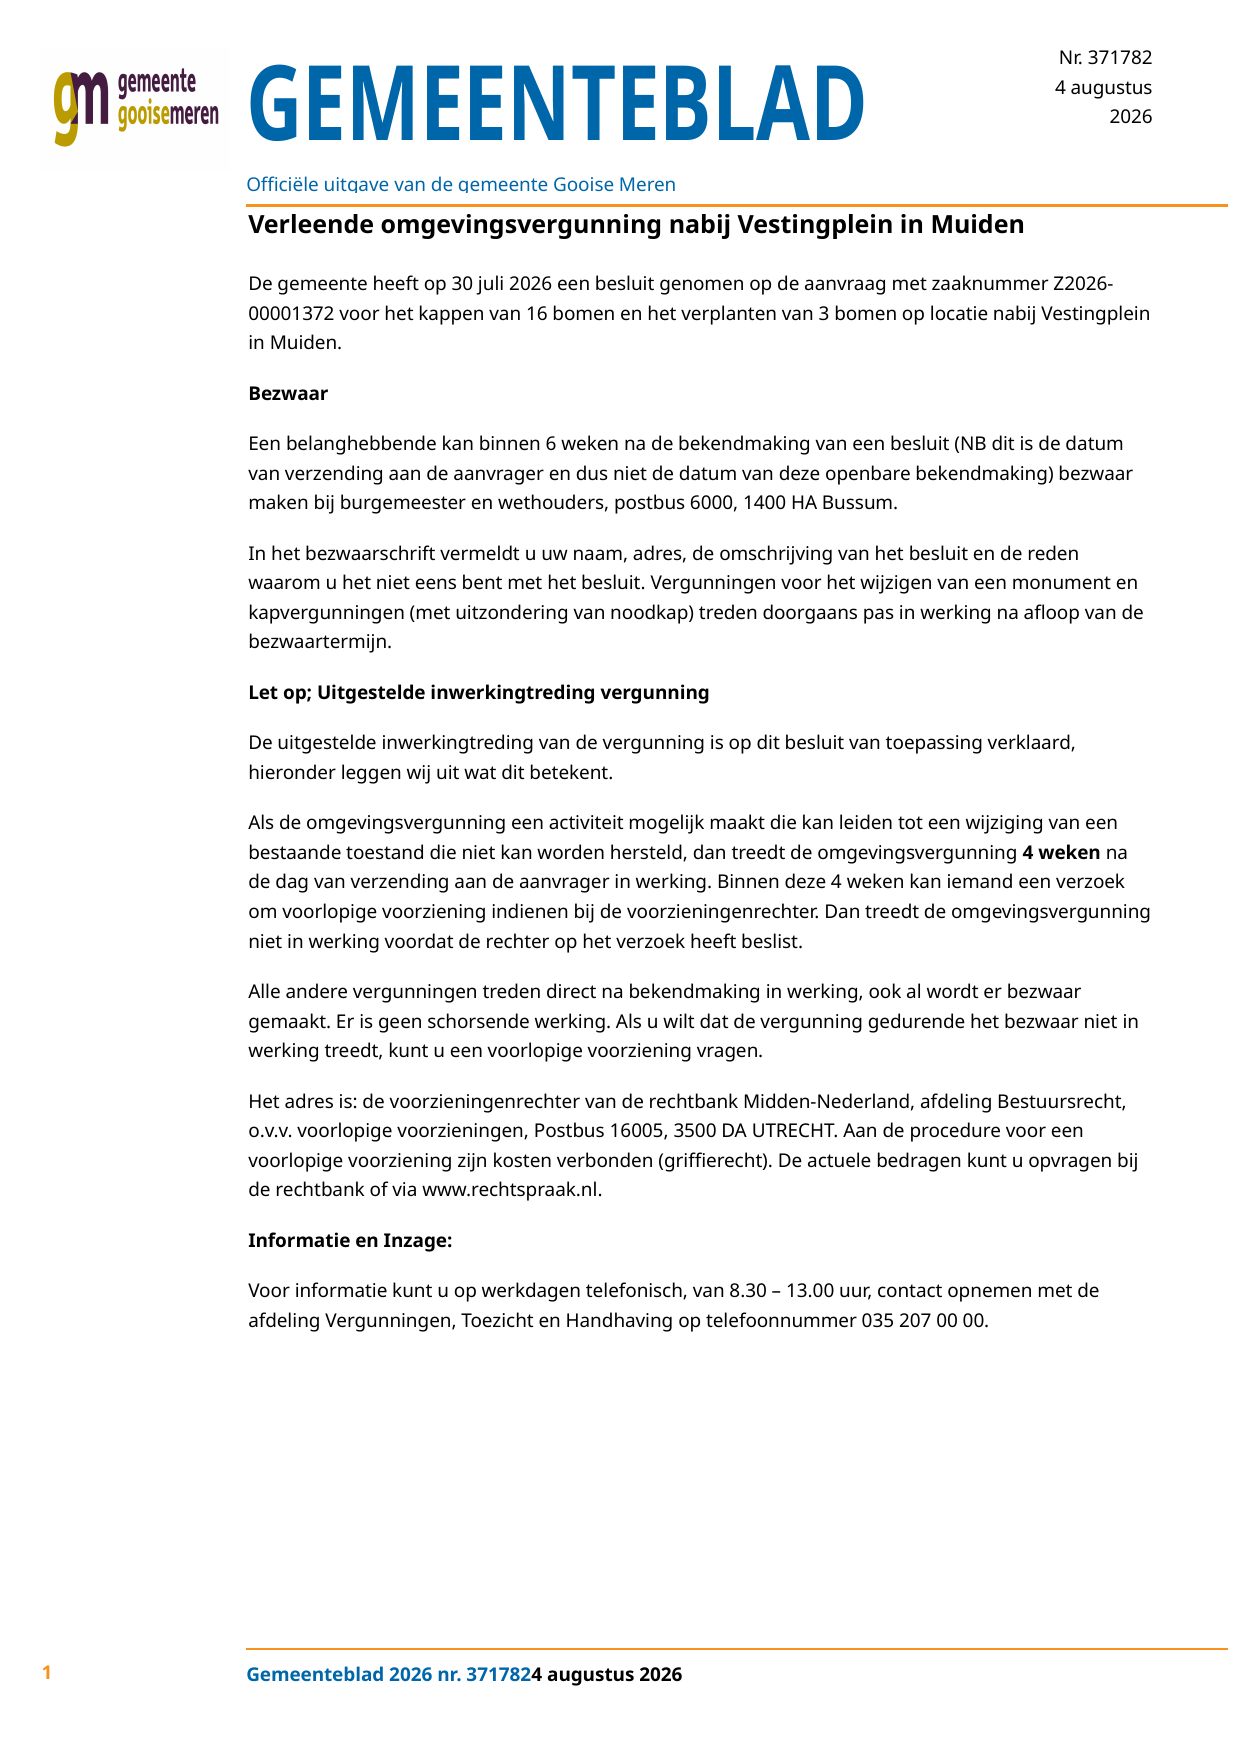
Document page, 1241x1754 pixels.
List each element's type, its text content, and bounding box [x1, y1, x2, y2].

text De uitgestelde inwerkingtreding van de vergunning is op dit besluit van toepassing verklaard, hieronder leggen wij uit wat dit betekent. [248, 729, 1152, 785]
text De gemeente heeft op 30 juli 2026 een besluit genomen op de aanvraag met zaaknummer Z2026-00001372 voor het kappen van 16 bomen en het verplanten van 3 bomen op locatie nabij Vestingplein in Muiden. [248, 270, 1152, 355]
text Als de omgevingsvergunning een activiteit mogelijk maakt die kan leiden tot een wijziging van een bestaande toestand die niet kan worden hersteld, dan treedt de omgevingsvergunning 4 weken na de dag van verzending aan de aanvrager in werking. Binnen deze 4 weken kan iemand een verzoek om voorlopige voorziening indienen bij de voorzieningenrechter. Dan treedt de omgevingsvergunning niet in werking voordat de rechter op het verzoek heeft beslist. [248, 809, 1152, 953]
picture [41, 47, 231, 172]
text Alle andere vergunningen treden direct na bekendmaking in werking, ook al wordt er bezwaar gemaakt. Er is geen schorsende werking. Als u wilt dat de vergunning gedurende het bezwaar niet in werking treedt, kunt u een voorlopige voorziening vragen. [248, 978, 1152, 1063]
text Het adres is: de voorzieningenrechter van de rechtbank Midden-Nederland, afdeling Bestuursrecht, o.v.v. voorlopige voorzieningen, Postbus 16005, 3500 DA UTRECHT. Aan de procedure voor een voorlopige voorziening zijn kosten verbonden (griffierecht). De actuele bedragen kunt u opvragen bij de rechtbank of via www.rechtspraak.nl. [248, 1088, 1152, 1202]
text Een belanghebbende kan binnen 6 weken na de bekendmaking van een besluit (NB dit is de datum van verzending aan de aanvrager en dus niet de datum van deze openbare bekendmaking) bezwaar maken bij burgemeester en wethouders, postbus 6000, 1400 HA Bussum. [248, 430, 1152, 515]
text Verleende omgevingsvergunning nabij Vestingplein in Muiden [248, 207, 1152, 241]
text Bezwaar [248, 380, 1152, 406]
text Let op; Uitgestelde inwerkingtreding vergunning [248, 679, 1152, 705]
text In het bezwaarschrift vermeldt u uw naam, adres, de omschrijving van het besluit en de reden waarom u het niet eens bent met het besluit. Vergunningen voor het wijzigen van een monument en kapvergunningen (met uitzondering van noodkap) treden doorgaans pas in werking na afloop van de bezwaartermijn. [248, 540, 1152, 654]
text Voor informatie kunt u op werkdagen telefonisch, van 8.30 – 13.00 uur, contact opnemen met de afdeling Vergunningen, Toezicht en Handhaving op telefoonnummer 035 207 00 00. [248, 1277, 1152, 1333]
text Informatie en Inzage: [248, 1227, 1152, 1253]
